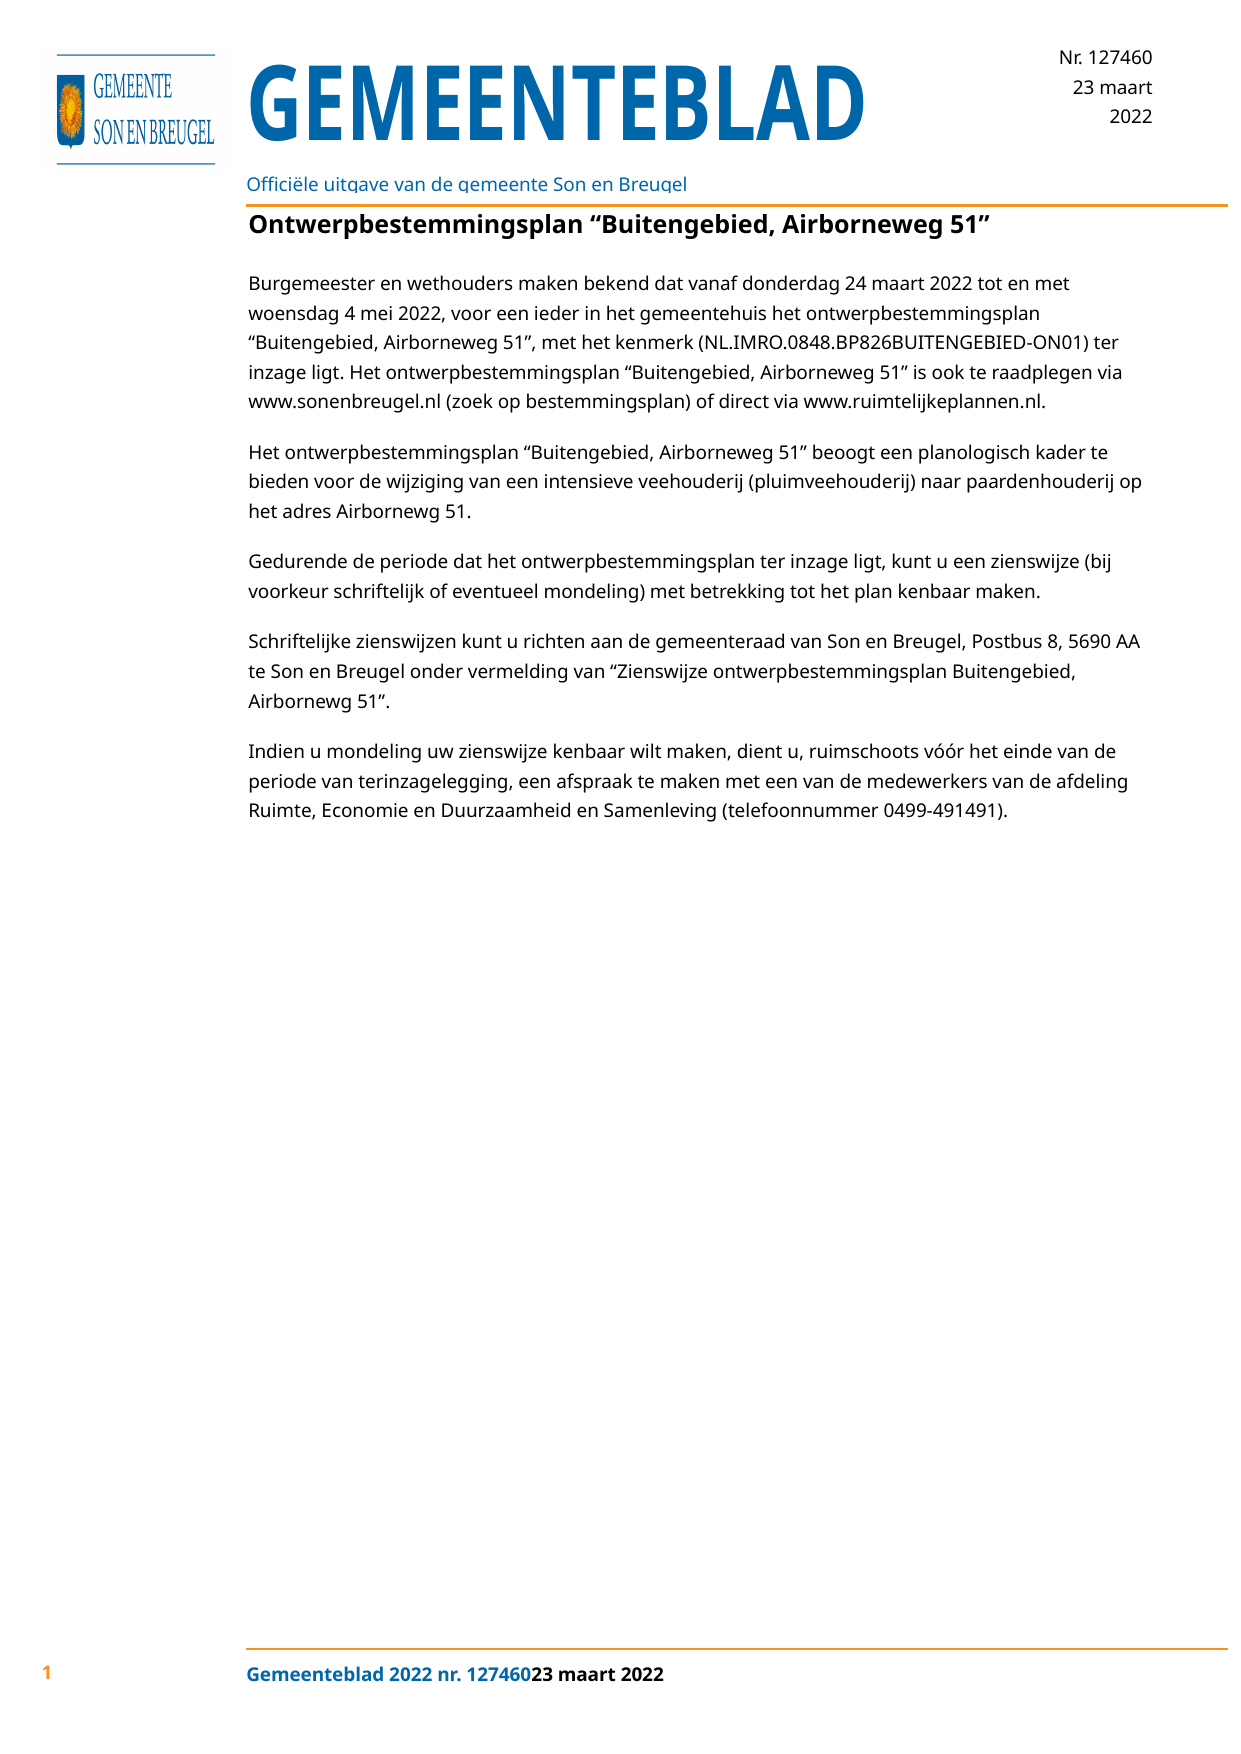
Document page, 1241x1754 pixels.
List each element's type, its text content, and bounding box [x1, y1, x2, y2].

text Indien u mondeling uw zienswijze kenbaar wilt maken, dient u, ruimschoots vóór het einde van de periode van terinzagelegging, een afspraak te maken met een van de medewerkers van de afdeling Ruimte, Economie en Duurzaamheid en Samenleving (telefoonnummer 0499-491491). [248, 738, 1152, 823]
text Schriftelijke zienswijzen kunt u richten aan de gemeenteraad van Son en Breugel, Postbus 8, 5690 AA te Son en Breugel onder vermelding van “Zienswijze ontwerpbestemmingsplan Buitengebied, Airbornewg 51”. [248, 629, 1152, 713]
text Gedurende de periode dat het ontwerpbestemmingsplan ter inzage ligt, kunt u een zienswijze (bij voorkeur schriftelijk of eventueel mondeling) met betrekking tot het plan kenbaar maken. [248, 549, 1152, 604]
picture [41, 47, 231, 172]
text Het ontwerpbestemmingsplan “Buitengebied, Airborneweg 51” beoogt een planologisch kader te bieden voor de wijziging van een intensieve veehouderij (pluimveehouderij) naar paardenhouderij op het adres Airbornewg 51. [248, 439, 1152, 524]
text Burgemeester en wethouders maken bekend dat vanaf donderdag 24 maart 2022 tot en met woensdag 4 mei 2022, voor een ieder in het gemeentehuis het ontwerpbestemmingsplan “Buitengebied, Airborneweg 51”, met het kenmerk (NL.IMRO.0848.BP826BUITENGEBIED-ON01) ter inzage ligt. Het ontwerpbestemmingsplan “Buitengebied, Airborneweg 51” is ook te raadplegen via www.sonenbreugel.nl (zoek op bestemmingsplan) of direct via www.ruimtelijkeplannen.nl. [248, 270, 1152, 414]
text Ontwerpbestemmingsplan “Buitengebied, Airborneweg 51” [248, 207, 1152, 241]
